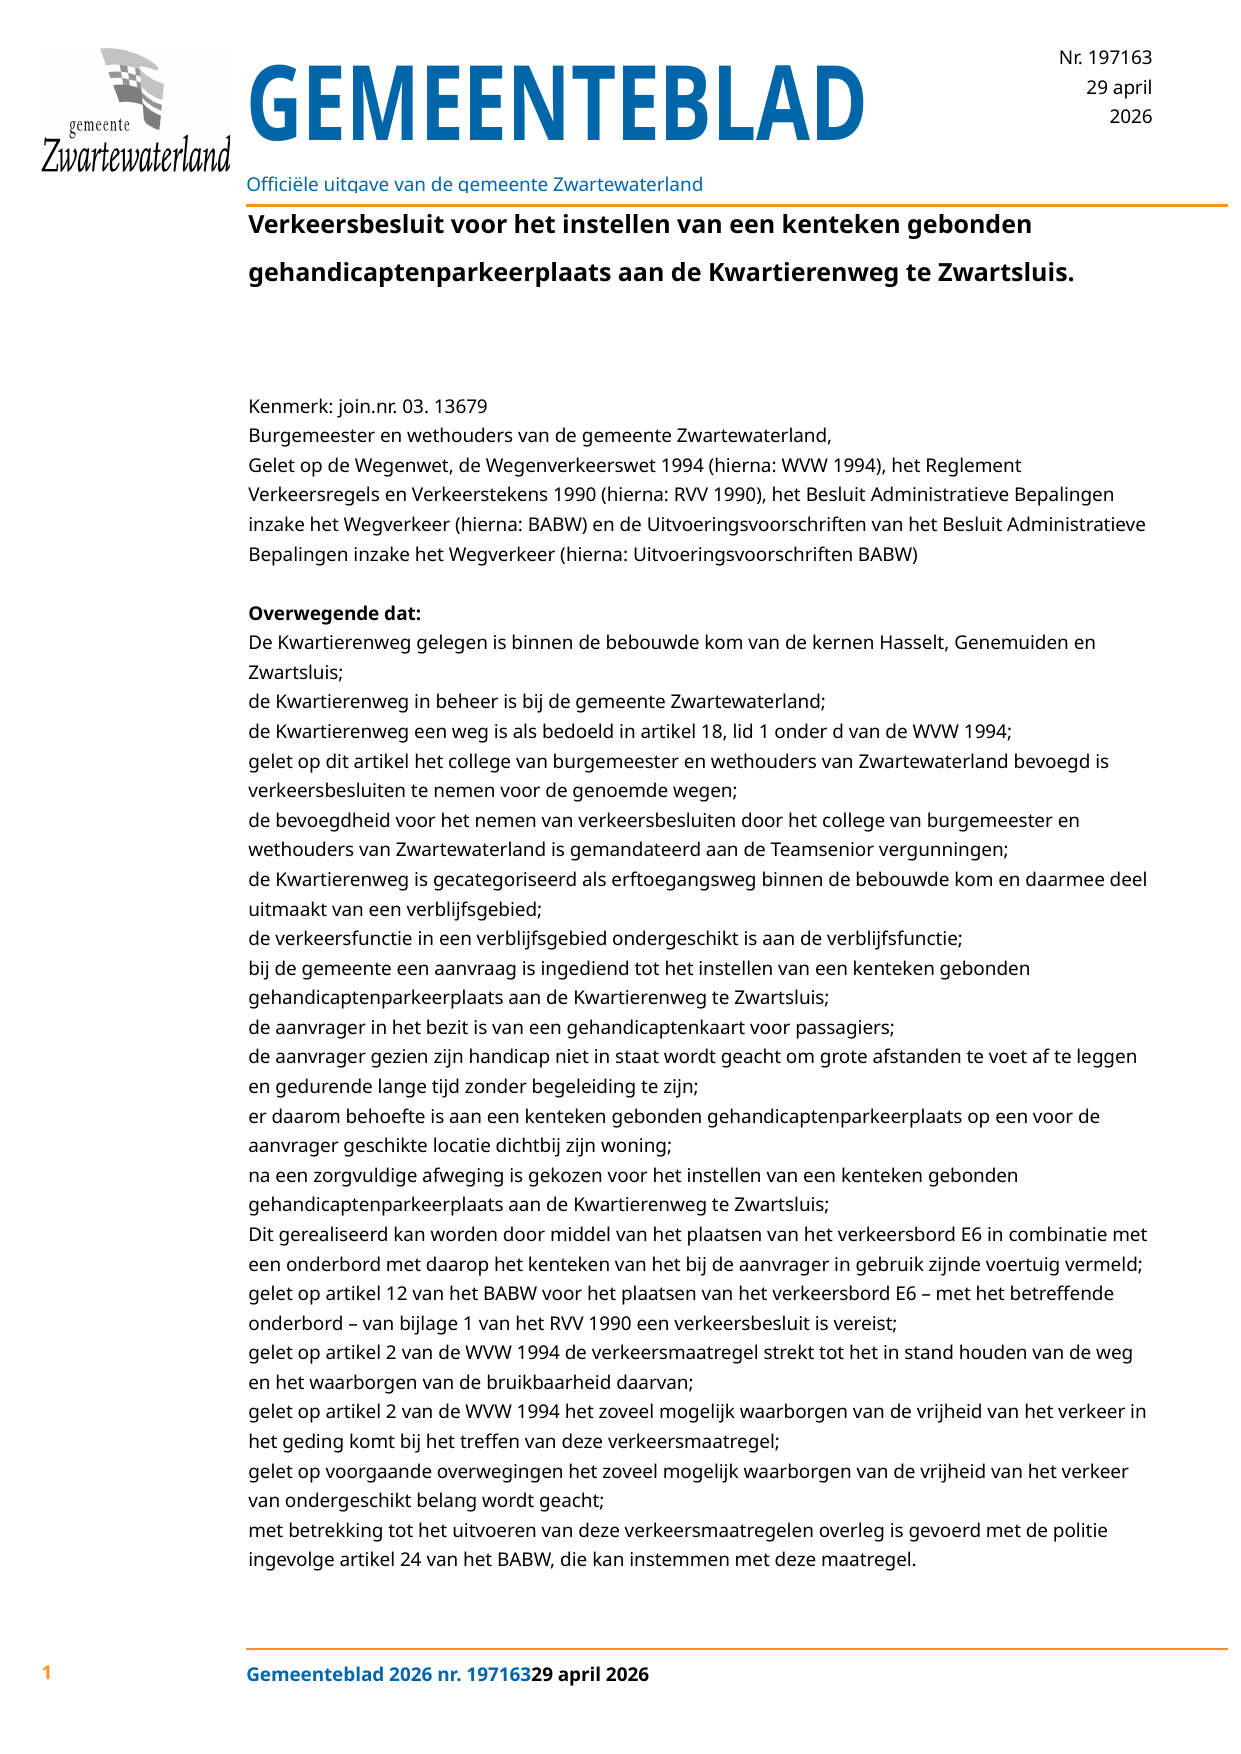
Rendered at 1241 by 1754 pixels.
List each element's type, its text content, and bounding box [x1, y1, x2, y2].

text Overwegende dat: [248, 600, 1152, 626]
text de Kwartierenweg een weg is als bedoeld in artikel 18, lid 1 onder d van de WVW 1994; [248, 718, 1152, 744]
text na een zorgvuldige afweging is gekozen voor het instellen van een kenteken gebonden gehandicaptenparkeerplaats aan de Kwartierenweg te Zwartsluis; [248, 1162, 1152, 1217]
text er daarom behoefte is aan een kenteken gebonden gehandicaptenparkeerplaats op een voor de aanvrager geschikte locatie dichtbij zijn woning; [248, 1103, 1152, 1158]
text Dit gerealiseerd kan worden door middel van het plaatsen van het verkeersbord E6 in combinatie met een onderbord met daarop het kenteken van het bij de aanvrager in gebruik zijnde voertuig vermeld; [248, 1221, 1152, 1277]
text de bevoegdheid voor het nemen van verkeersbesluiten door het college van burgemeester en wethouders van Zwartewaterland is gemandateerd aan de Teamsenior vergunningen; [248, 807, 1152, 862]
text gelet op dit artikel het college van burgemeester en wethouders van Zwartewaterland bevoegd is verkeersbesluiten te nemen voor de genoemde wegen; [248, 748, 1152, 803]
text gelet op artikel 2 van de WVW 1994 het zoveel mogelijk waarborgen van de vrijheid van het verkeer in het geding komt bij het treffen van deze verkeersmaatregel; [248, 1399, 1152, 1454]
text Kenmerk: join.nr. 03. 13679 [248, 393, 1152, 419]
text de aanvrager gezien zijn handicap niet in staat wordt geacht om grote afstanden te voet af te leggen en gedurende lange tijd zonder begeleiding te zijn; [248, 1044, 1152, 1099]
text gelet op voorgaande overwegingen het zoveel mogelijk waarborgen van de vrijheid van het verkeer van ondergeschikt belang wordt geacht; [248, 1458, 1152, 1513]
text Gelet op de Wegenwet, de Wegenverkeerswet 1994 (hierna: WVW 1994), het Reglement Verkeersregels en Verkeerstekens 1990 (hierna: RVV 1990), het Besluit Administratieve Bepalingen inzake het Wegverkeer (hierna: BABW) en de Uitvoeringsvoorschriften van het Besluit Administratieve Bepalingen inzake het Wegverkeer (hierna: Uitvoeringsvoorschriften BABW) [248, 452, 1152, 567]
text gelet op artikel 2 van de WVW 1994 de verkeersmaatregel strekt tot het in stand houden van de weg en het waarborgen van de bruikbaarheid daarvan; [248, 1339, 1152, 1395]
text Burgemeester en wethouders van de gemeente Zwartewaterland, [248, 422, 1152, 448]
text de aanvrager in het bezit is van een gehandicaptenkaart voor passagiers; [248, 1014, 1152, 1040]
text de Kwartierenweg in beheer is bij de gemeente Zwartewaterland; [248, 689, 1152, 714]
text De Kwartierenweg gelegen is binnen de bebouwde kom van de kernen Hasselt, Genemuiden en Zwartsluis; [248, 629, 1152, 685]
text gelet op artikel 12 van het BABW voor het plaatsen van het verkeersbord E6 – met het betreffende onderbord – van bijlage 1 van het RVV 1990 een verkeersbesluit is vereist; [248, 1280, 1152, 1336]
text de Kwartierenweg is gecategoriseerd als erftoegangsweg binnen de bebouwde kom en daarmee deel uitmaakt van een verblijfsgebied; [248, 866, 1152, 922]
picture [41, 47, 231, 172]
text de verkeersfunctie in een verblijfsgebied ondergeschikt is aan de verblijfsfunctie; [248, 925, 1152, 951]
text met betrekking tot het uitvoeren van deze verkeersmaatregelen overleg is gevoerd met de politie ingevolge artikel 24 van het BABW, die kan instemmen met deze maatregel. [248, 1517, 1152, 1572]
text Verkeersbesluit voor het instellen van een kenteken gebonden gehandicaptenparkeerplaats aan de Kwartierenweg te Zwartsluis. [248, 207, 1152, 288]
text bij de gemeente een aanvraag is ingediend tot het instellen van een kenteken gebonden gehandicaptenparkeerplaats aan de Kwartierenweg te Zwartsluis; [248, 955, 1152, 1010]
